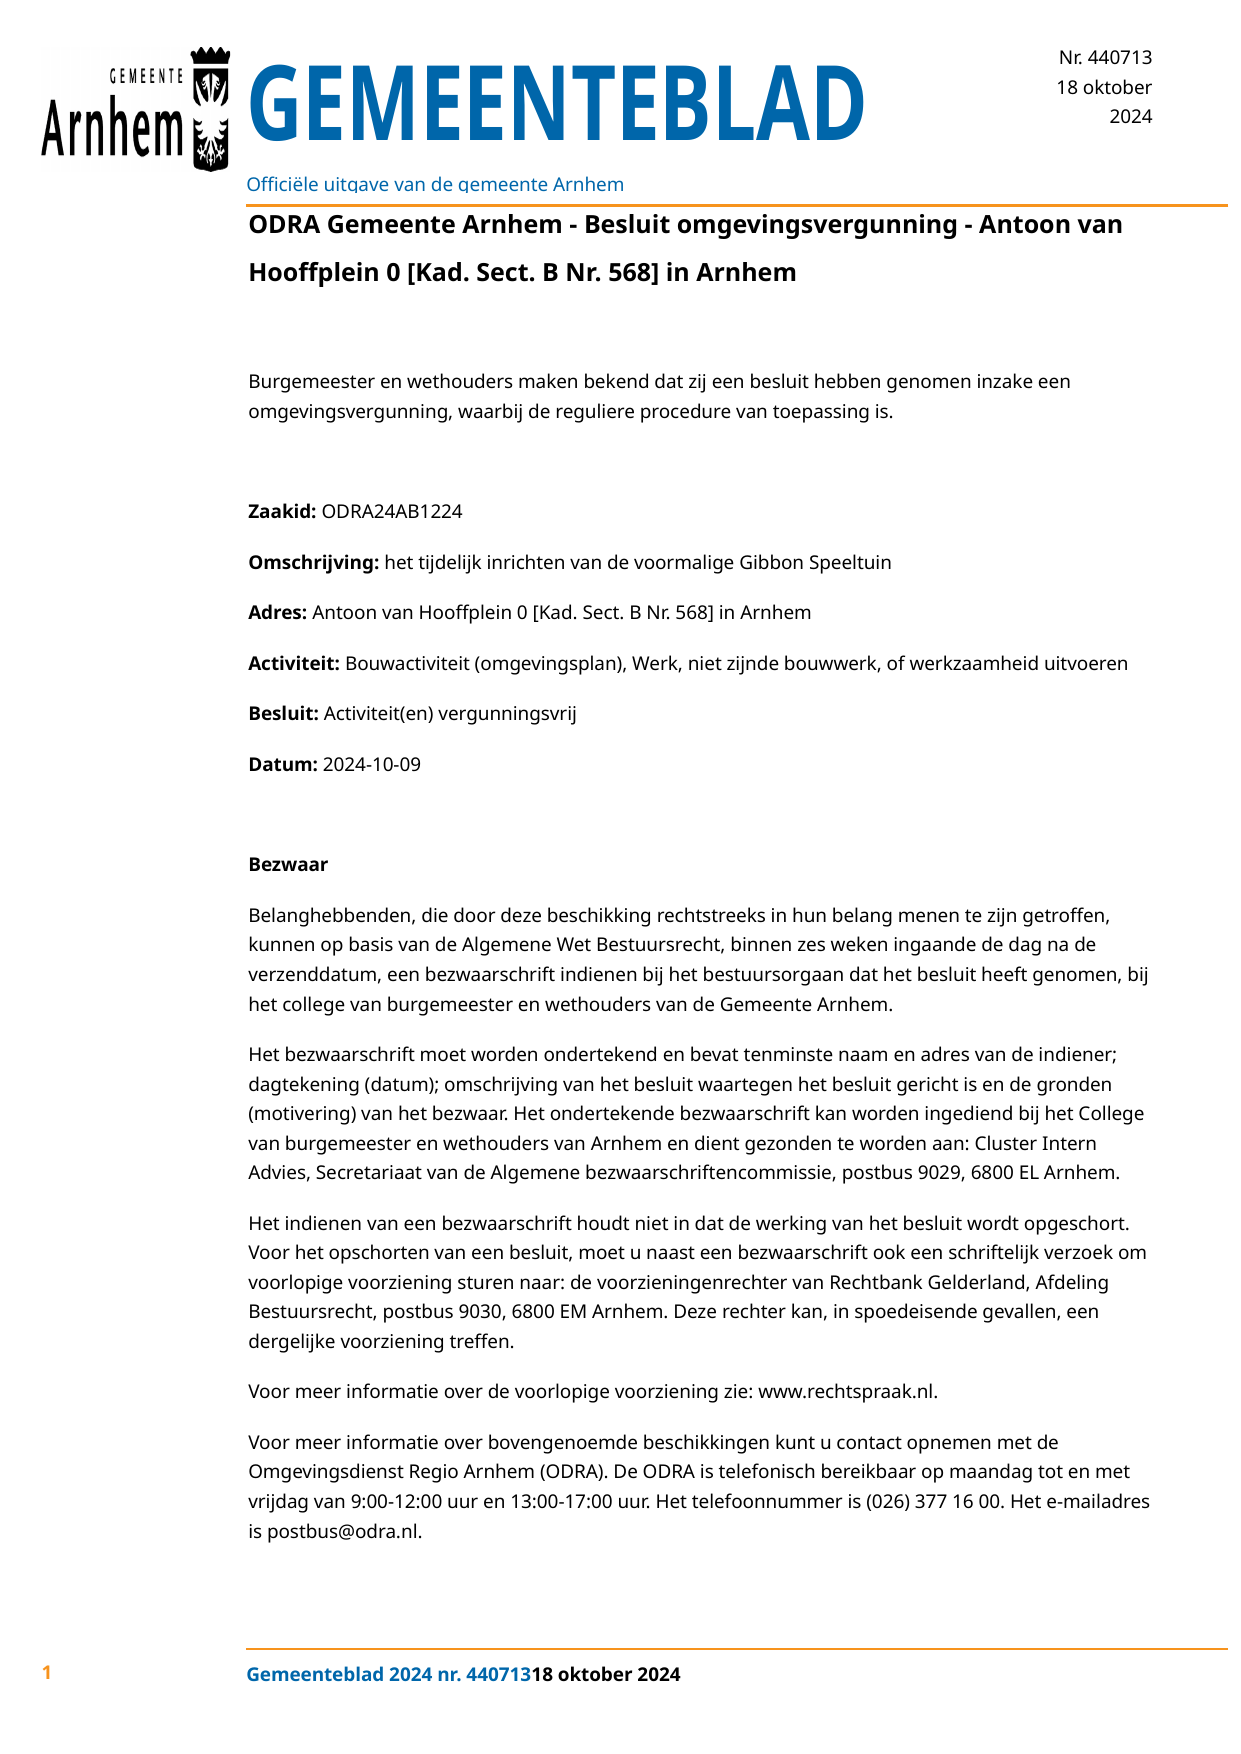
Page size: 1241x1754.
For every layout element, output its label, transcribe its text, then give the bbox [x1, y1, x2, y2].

text Omschrijving: het tijdelijk inrichten van de voormalige Gibbon Speeltuin [248, 549, 1152, 575]
text Zaakid: ODRA24AB1224 [248, 499, 1152, 524]
text Besluit: Activiteit(en) vergunningsvrij [248, 700, 1152, 726]
text Activiteit: Bouwactiviteit (omgevingsplan), Werk, niet zijnde bouwwerk, of werkzaamheid uitvoeren [248, 650, 1152, 676]
text ODRA Gemeente Arnhem - Besluit omgevingsvergunning - Antoon van Hooffplein 0 [Kad. Sect. B Nr. 568] in Arnhem [248, 207, 1152, 288]
text Het bezwaarschrift moet worden ondertekend en bevat tenminste naam en adres van de indiener; dagtekening (datum); omschrijving van het besluit waartegen het besluit gericht is en de gronden (motivering) van het bezwaar. Het ondertekende bezwaarschrift kan worden ingediend bij het College van burgemeester en wethouders van Arnhem en dient gezonden te worden aan: Cluster Intern Advies, Secretariaat van de Algemene bezwaarschriftencommissie, postbus 9029, 6800 EL Arnhem. [248, 1041, 1152, 1185]
text Datum: 2024-10-09 [248, 751, 1152, 777]
text Burgemeester en wethouders maken bekend dat zij een besluit hebben genomen inzake een omgevingsvergunning, waarbij de reguliere procedure van toepassing is. [248, 368, 1152, 424]
text Voor meer informatie over bovengenoemde beschikkingen kunt u contact opnemen met de Omgevingsdienst Regio Arnhem (ODRA). De ODRA is telefonisch bereikbaar op maandag tot en met vrijdag van 9:00-12:00 uur en 13:00-17:00 uur. Het telefoonnummer is (026) 377 16 00. Het e-mailadres is postbus@odra.nl. [248, 1429, 1152, 1544]
text Voor meer informatie over de voorlopige voorziening zie: www.rechtspraak.nl. [248, 1379, 1152, 1404]
picture [41, 47, 231, 172]
text Bezwaar [248, 852, 1152, 877]
text Adres: Antoon van Hooffplein 0 [Kad. Sect. B Nr. 568] in Arnhem [248, 599, 1152, 625]
text Het indienen van een bezwaarschrift houdt niet in dat de werking van het besluit wordt opgeschort. Voor het opschorten van een besluit, moet u naast een bezwaarschrift ook een schriftelijk verzoek om voorlopige voorziening sturen naar: de voorzieningenrechter van Rechtbank Gelderland, Afdeling Bestuursrecht, postbus 9030, 6800 EM Arnhem. Deze rechter kan, in spoedeisende gevallen, een dergelijke voorziening treffen. [248, 1210, 1152, 1354]
text Belanghebbenden, die door deze beschikking rechtstreeks in hun belang menen te zijn getroffen, kunnen op basis van de Algemene Wet Bestuursrecht, binnen zes weken ingaande de dag na de verzenddatum, een bezwaarschrift indienen bij het bestuursorgaan dat het besluit heeft genomen, bij het college van burgemeester en wethouders van de Gemeente Arnhem. [248, 902, 1152, 1017]
